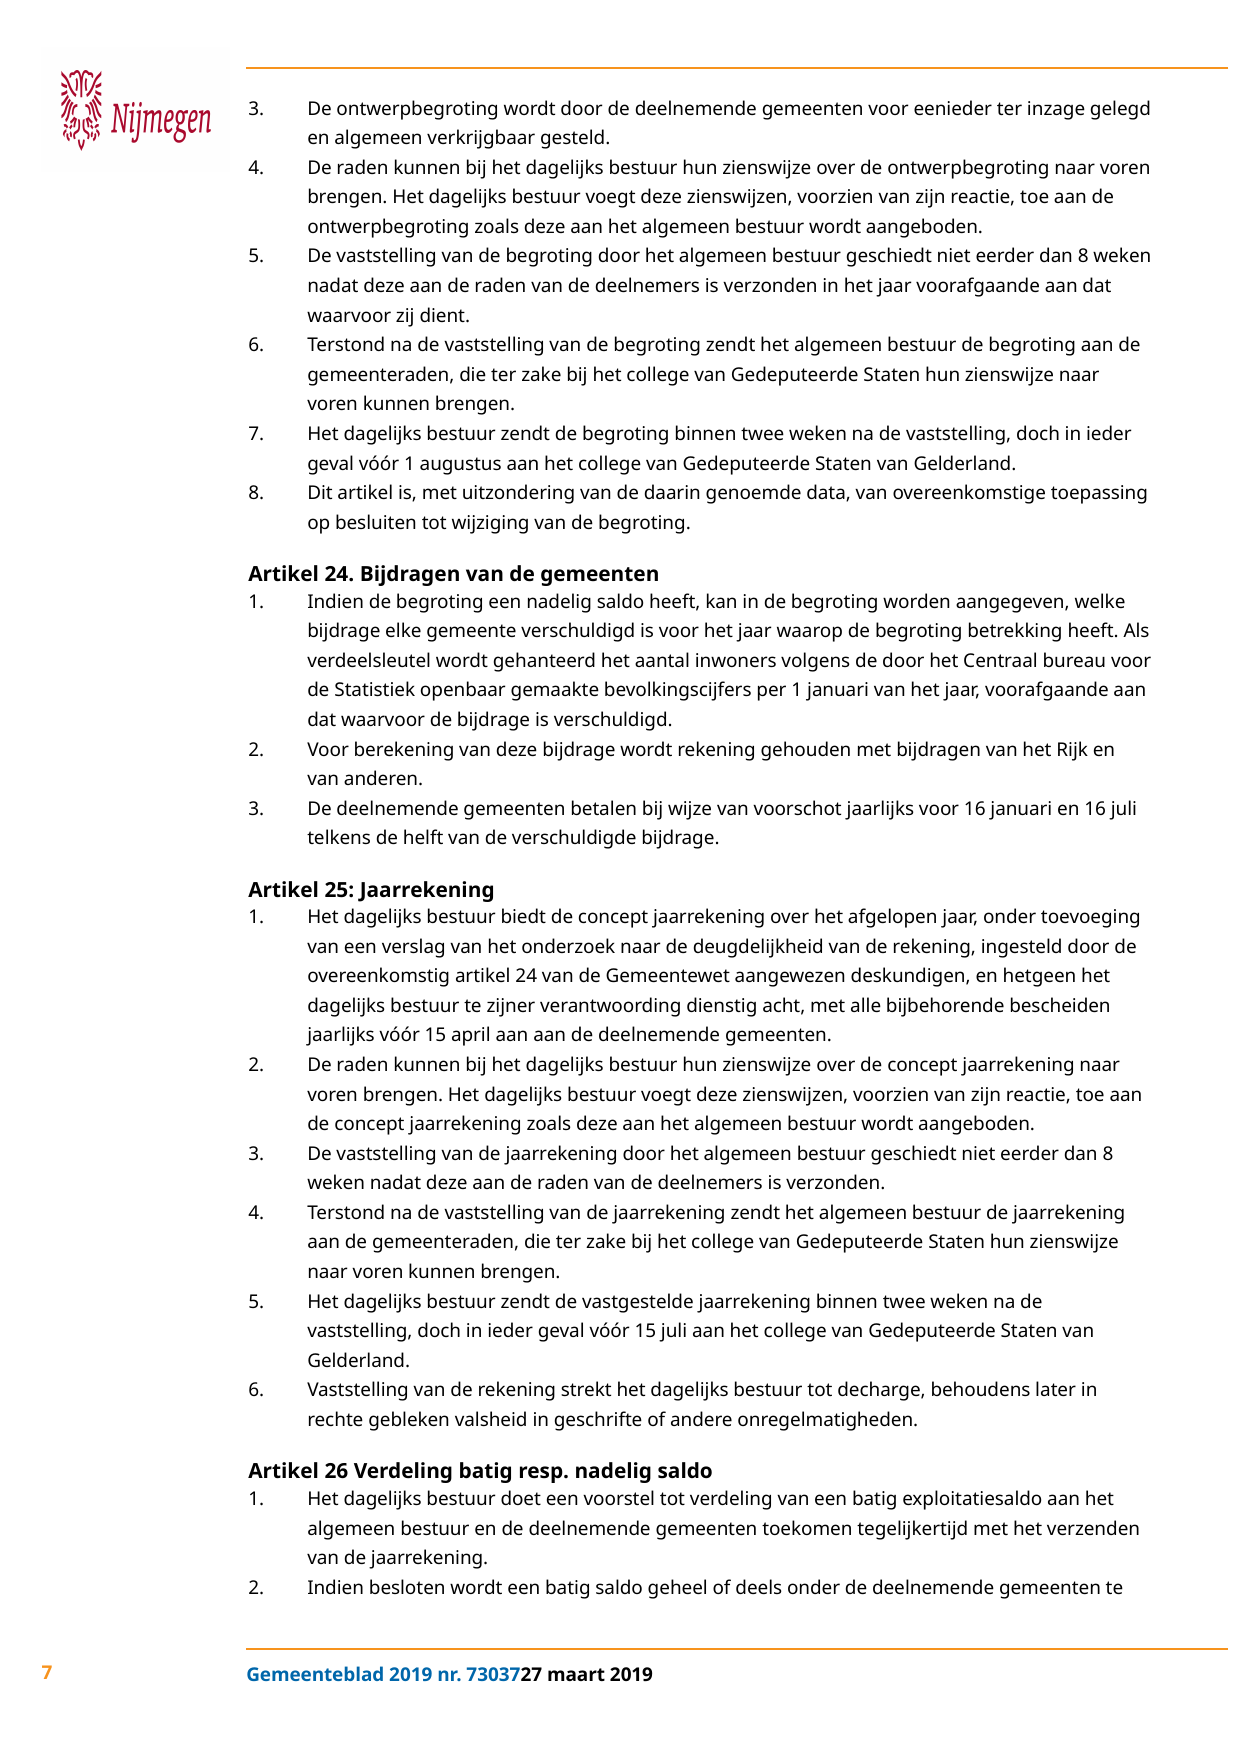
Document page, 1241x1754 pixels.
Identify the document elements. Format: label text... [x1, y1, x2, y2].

list Voor berekening van deze bijdrage wordt rekening gehouden met bijdragen van het Rijk en van anderen. [248, 736, 1152, 791]
list De ontwerpbegroting wordt door de deelnemende gemeenten voor eenieder ter inzage gelegd en algemeen verkrijgbaar gesteld. [248, 95, 1152, 150]
list Het dagelijks bestuur biedt de concept jaarrekening over het afgelopen jaar, onder toevoeging van een verslag van het onderzoek naar de deugdelijkheid van de rekening, ingesteld door de overeenkomstig artikel 24 van de Gemeentewet aangewezen deskundigen, en hetgeen het dagelijks bestuur te zijner verantwoording dienstig acht, met alle bijbehorende bescheiden jaarlijks vóór 15 april aan aan de deelnemende gemeenten. [248, 903, 1152, 1047]
list Terstond na de vaststelling van de begroting zendt het algemeen bestuur de begroting aan de gemeenteraden, die ter zake bij het college van Gedeputeerde Staten hun zienswijze naar voren kunnen brengen. [248, 331, 1152, 416]
list De vaststelling van de jaarrekening door het algemeen bestuur geschiedt niet eerder dan 8 weken nadat deze aan de raden van de deelnemers is verzonden. [248, 1140, 1152, 1195]
list Vaststelling van de rekening strekt het dagelijks bestuur tot decharge, behoudens later in rechte gebleken valsheid in geschrifte of andere onregelmatigheden. [248, 1377, 1152, 1432]
text Artikel 25: Jaarrekening [248, 875, 1152, 903]
list Het dagelijks bestuur zendt de vastgestelde jaarrekening binnen twee weken na de vaststelling, doch in ieder geval vóór 15 juli aan het college van Gedeputeerde Staten van Gelderland. [248, 1288, 1152, 1373]
list De vaststelling van de begroting door het algemeen bestuur geschiedt niet eerder dan 8 weken nadat deze aan de raden van de deelnemers is verzonden in het jaar voorafgaande aan dat waarvoor zij dient. [248, 243, 1152, 328]
list Dit artikel is, met uitzondering van de daarin genoemde data, van overeenkomstige toepassing op besluiten tot wijziging van de begroting. [248, 479, 1152, 535]
list Het dagelijks bestuur doet een voorstel tot verdeling van een batig exploitatiesaldo aan het algemeen bestuur en de deelnemende gemeenten toekomen tegelijkertijd met het verzenden van de jaarrekening. [248, 1485, 1152, 1570]
list Indien de begroting een nadelig saldo heeft, kan in de begroting worden aangegeven, welke bijdrage elke gemeente verschuldigd is voor het jaar waarop de begroting betrekking heeft. Als verdeelsleutel wordt gehanteerd het aantal inwoners volgens de door het Centraal bureau voor de Statistiek openbaar gemaakte bevolkingscijfers per 1 januari van het jaar, voorafgaande aan dat waarvoor de bijdrage is verschuldigd. [248, 588, 1152, 732]
list De raden kunnen bij het dagelijks bestuur hun zienswijze over de ontwerpbegroting naar voren brengen. Het dagelijks bestuur voegt deze zienswijzen, voorzien van zijn reactie, toe aan de ontwerpbegroting zoals deze aan het algemeen bestuur wordt aangeboden. [248, 154, 1152, 239]
list Het dagelijks bestuur zendt de begroting binnen twee weken na de vaststelling, doch in ieder geval vóór 1 augustus aan het college van Gedeputeerde Staten van Gelderland. [248, 420, 1152, 476]
list De deelnemende gemeenten betalen bij wijze van voorschot jaarlijks voor 16 januari en 16 juli telkens de helft van de verschuldigde bijdrage. [248, 795, 1152, 850]
list Indien besloten wordt een batig saldo geheel of deels onder de deelnemende gemeenten te [248, 1574, 1152, 1599]
picture [41, 47, 231, 172]
list Terstond na de vaststelling van de jaarrekening zendt het algemeen bestuur de jaarrekening aan de gemeenteraden, die ter zake bij het college van Gedeputeerde Staten hun zienswijze naar voren kunnen brengen. [248, 1199, 1152, 1284]
text Artikel 24. Bijdragen van de gemeenten [248, 559, 1152, 588]
list De raden kunnen bij het dagelijks bestuur hun zienswijze over de concept jaarrekening naar voren brengen. Het dagelijks bestuur voegt deze zienswijzen, voorzien van zijn reactie, toe aan de concept jaarrekening zoals deze aan het algemeen bestuur wordt aangeboden. [248, 1051, 1152, 1136]
text Artikel 26 Verdeling batig resp. nadelig saldo [248, 1457, 1152, 1485]
